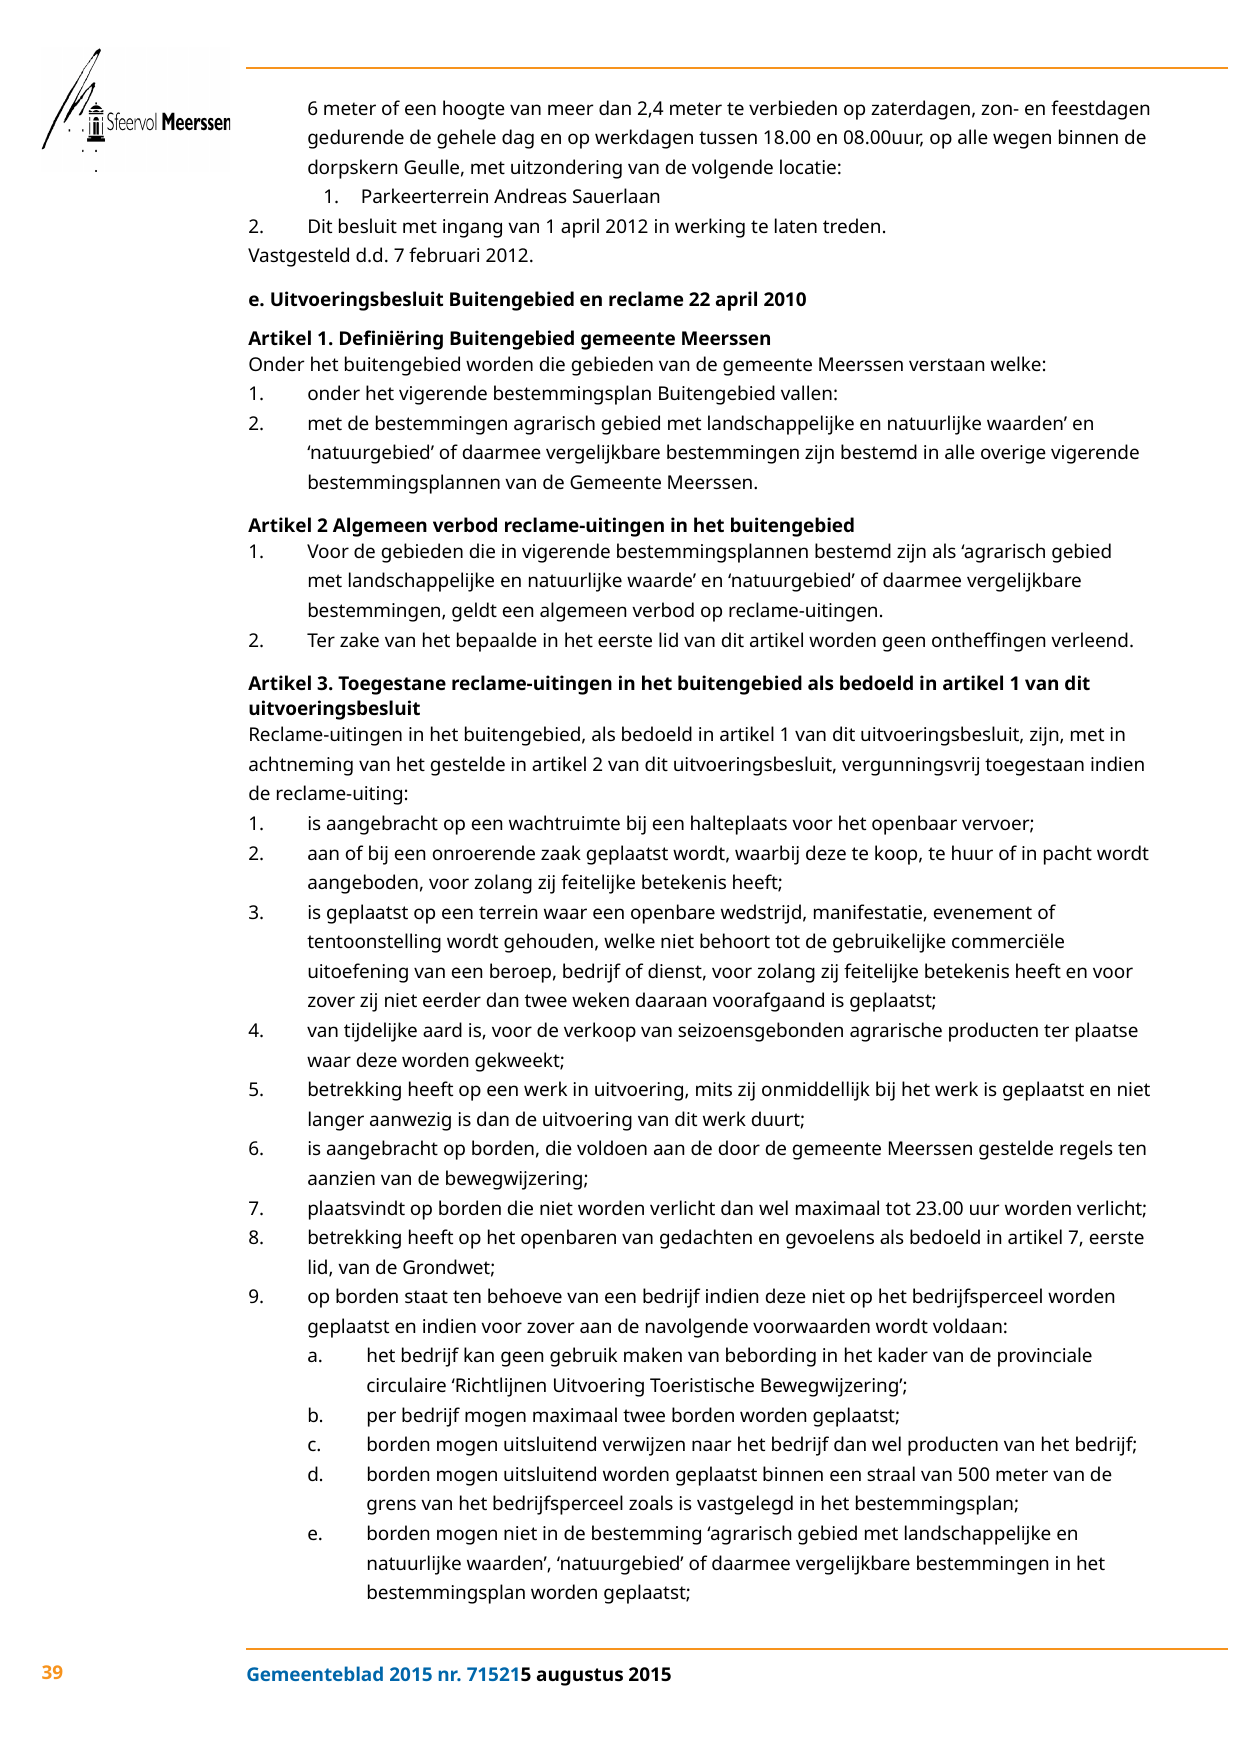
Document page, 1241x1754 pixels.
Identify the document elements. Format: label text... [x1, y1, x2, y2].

text Vastgesteld d.d. 7 februari 2012. [248, 243, 1152, 268]
list met de bestemmingen agrarisch gebied met landschappelijke en natuurlijke waarden’ en ‘natuurgebied’ of daarmee vergelijkbare bestemmingen zijn bestemd in alle overige vigerende bestemmingsplannen van de Gemeente Meerssen. [248, 410, 1152, 495]
list 6 meter of een hoogte van meer dan 2,4 meter te verbieden op zaterdagen, zon- en feestdagen gedurende de gehele dag en op werkdagen tussen 18.00 en 08.00uur, op alle wegen binnen de dorpskern Geulle, met uitzondering van de volgende locatie: [248, 95, 1152, 180]
list op borden staat ten behoeve van een bedrijf indien deze niet op het bedrijfsperceel worden geplaatst en indien voor zover aan de navolgende voorwaarden wordt voldaan: [248, 1283, 1152, 1339]
text Onder het buitengebied worden die gebieden van de gemeente Meerssen verstaan welke: [248, 351, 1152, 377]
text Reclame-uitingen in het buitengebied, als bedoeld in artikel 1 van dit uitvoeringsbesluit, zijn, met in achtneming van het gestelde in artikel 2 van dit uitvoeringsbesluit, vergunningsvrij toegestaan indien de reclame-uiting: [248, 721, 1152, 806]
list Ter zake van het bepaalde in het eerste lid van dit artikel worden geen ontheffingen verleend. [248, 627, 1152, 652]
text e. Uitvoeringsbesluit Buitengebied en reclame 22 april 2010 [248, 286, 1152, 312]
list Voor de gebieden die in vigerende bestemmingsplannen bestemd zijn als ‘agrarisch gebied met landschappelijke en natuurlijke waarde’ en ‘natuurgebied’ of daarmee vergelijkbare bestemmingen, geldt een algemeen verbod op reclame-uitingen. [248, 538, 1152, 623]
list onder het vigerende bestemmingsplan Buitengebied vallen: [248, 380, 1152, 406]
list het bedrijf kan geen gebruik maken van bebording in het kader van de provinciale circulaire ‘Richtlijnen Uitvoering Toeristische Bewegwijzering’; [307, 1343, 1152, 1398]
list borden mogen niet in de bestemming ‘agrarisch gebied met landschappelijke en natuurlijke waarden’, ‘natuurgebied’ of daarmee vergelijkbare bestemmingen in het bestemmingsplan worden geplaatst; [307, 1520, 1152, 1605]
list is aangebracht op borden, die voldoen aan de door de gemeente Meerssen gestelde regels ten aanzien van de bewegwijzering; [248, 1136, 1152, 1191]
list betrekking heeft op een werk in uitvoering, mits zij onmiddellijk bij het werk is geplaatst en niet langer aanwezig is dan de uitvoering van dit werk duurt; [248, 1076, 1152, 1132]
list Parkeerterrein Andreas Sauerlaan [323, 183, 1152, 209]
list borden mogen uitsluitend worden geplaatst binnen een straal van 500 meter van de grens van het bedrijfsperceel zoals is vastgelegd in het bestemmingsplan; [307, 1461, 1152, 1516]
list per bedrijf mogen maximaal twee borden worden geplaatst; [307, 1402, 1152, 1427]
list is aangebracht op een wachtruimte bij een halteplaats voor het openbaar vervoer; [248, 810, 1152, 836]
list plaatsvindt op borden die niet worden verlicht dan wel maximaal tot 23.00 uur worden verlicht; [248, 1195, 1152, 1220]
picture [41, 47, 231, 172]
list betrekking heeft op het openbaren van gedachten en gevoelens als bedoeld in artikel 7, eerste lid, van de Grondwet; [248, 1224, 1152, 1279]
text Artikel 2 Algemeen verbod reclame-uitingen in het buitengebied [248, 512, 1152, 538]
text Artikel 1. Definiëring Buitengebied gemeente Meerssen [248, 325, 1152, 351]
list van tijdelijke aard is, voor de verkoop van seizoensgebonden agrarische producten ter plaatse waar deze worden gekweekt; [248, 1017, 1152, 1072]
list aan of bij een onroerende zaak geplaatst wordt, waarbij deze te koop, te huur of in pacht wordt aangeboden, voor zolang zij feitelijke betekenis heeft; [248, 840, 1152, 895]
list is geplaatst op een terrein waar een openbare wedstrijd, manifestatie, evenement of tentoonstelling wordt gehouden, welke niet behoort tot de gebruikelijke commerciële uitoefening van een beroep, bedrijf of dienst, voor zolang zij feitelijke betekenis heeft en voor zover zij niet eerder dan twee weken daaraan voorafgaand is geplaatst; [248, 899, 1152, 1013]
list Dit besluit met ingang van 1 april 2012 in werking te laten treden. [248, 213, 1152, 239]
text Artikel 3. Toegestane reclame-uitingen in het buitengebied als bedoeld in artikel 1 van dit uitvoeringsbesluit [248, 670, 1152, 721]
list borden mogen uitsluitend verwijzen naar het bedrijf dan wel producten van het bedrijf; [307, 1431, 1152, 1457]
